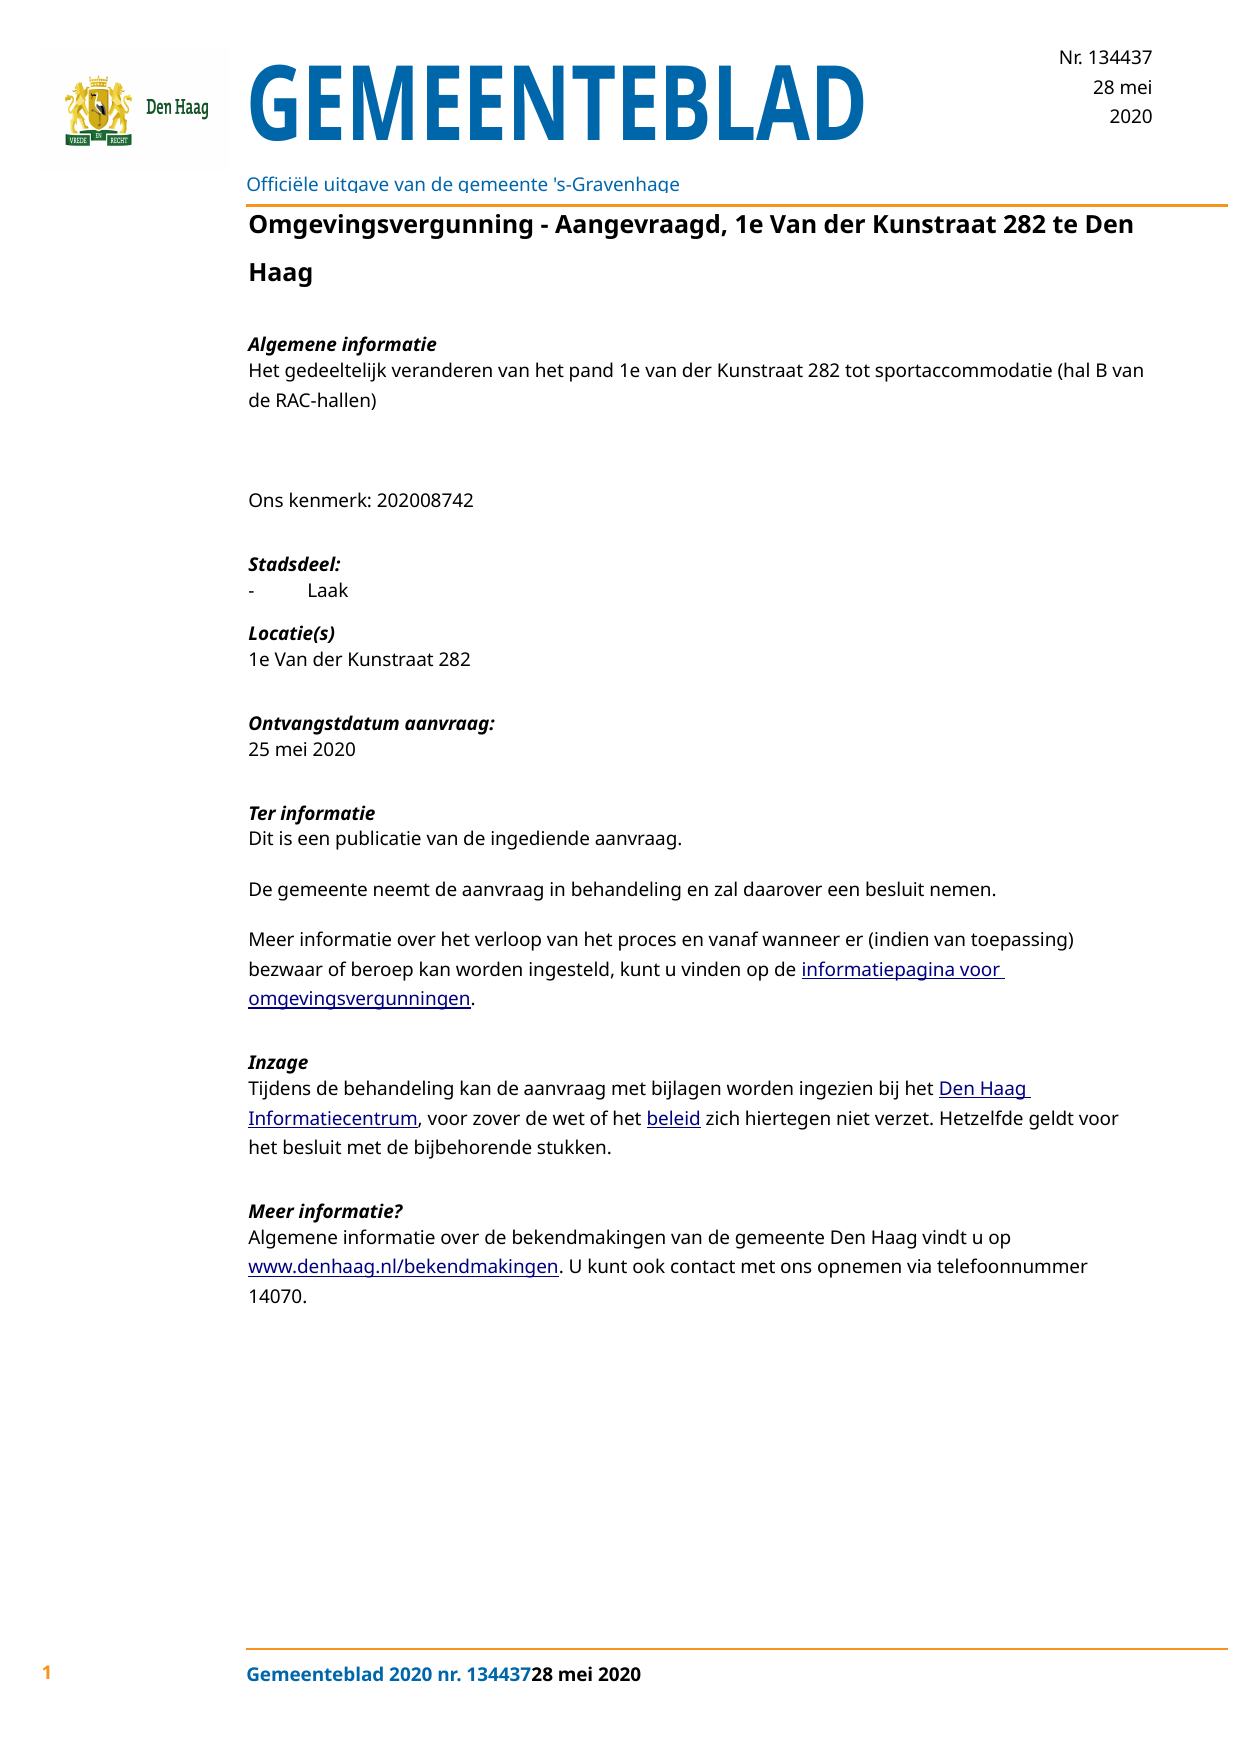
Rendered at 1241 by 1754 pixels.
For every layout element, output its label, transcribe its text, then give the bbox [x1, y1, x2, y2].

text Inzage [248, 1049, 1152, 1075]
text Omgevingsvergunning - Aangevraagd, 1e Van der Kunstraat 282 te Den Haag [248, 207, 1152, 288]
text Stadsdeel: [248, 552, 1152, 577]
text 25 mei 2020 [248, 736, 1152, 762]
text Ons kenmerk: 202008742 [248, 488, 1152, 513]
list Laak [248, 577, 1152, 603]
text Locatie(s) [248, 620, 1152, 646]
text Ter informatie [248, 800, 1152, 826]
picture [41, 47, 231, 172]
text Het gedeeltelijk veranderen van het pand 1e van der Kunstraat 282 tot sportaccommodatie (hal B van de RAC-hallen) [248, 357, 1152, 412]
text De gemeente neemt de aanvraag in behandeling en zal daarover een besluit nemen. [248, 876, 1152, 902]
text Dit is een publicatie van de ingediende aanvraag. [248, 826, 1152, 851]
text Algemene informatie [248, 331, 1152, 357]
text Meer informatie? [248, 1198, 1152, 1224]
text Tijdens de behandeling kan de aanvraag met bijlagen worden ingezien bij het Den Haag Informatiecentrum, voor zover de wet of het beleid zich hiertegen niet verzet. Hetzelfde geldt voor het besluit met de bijbehorende stukken. [248, 1075, 1152, 1160]
text 1e Van der Kunstraat 282 [248, 646, 1152, 672]
text Meer informatie over het verloop van het proces en vanaf wanneer er (indien van toepassing) bezwaar of beroep kan worden ingesteld, kunt u vinden op de informatiepagina voor omgevingsvergunningen. [248, 926, 1152, 1011]
text Algemene informatie over de bekendmakingen van de gemeente Den Haag vindt u op www.denhaag.nl/bekendmakingen. U kunt ook contact met ons opnemen via telefoonnummer 14070. [248, 1224, 1152, 1309]
text Ontvangstdatum aanvraag: [248, 710, 1152, 736]
